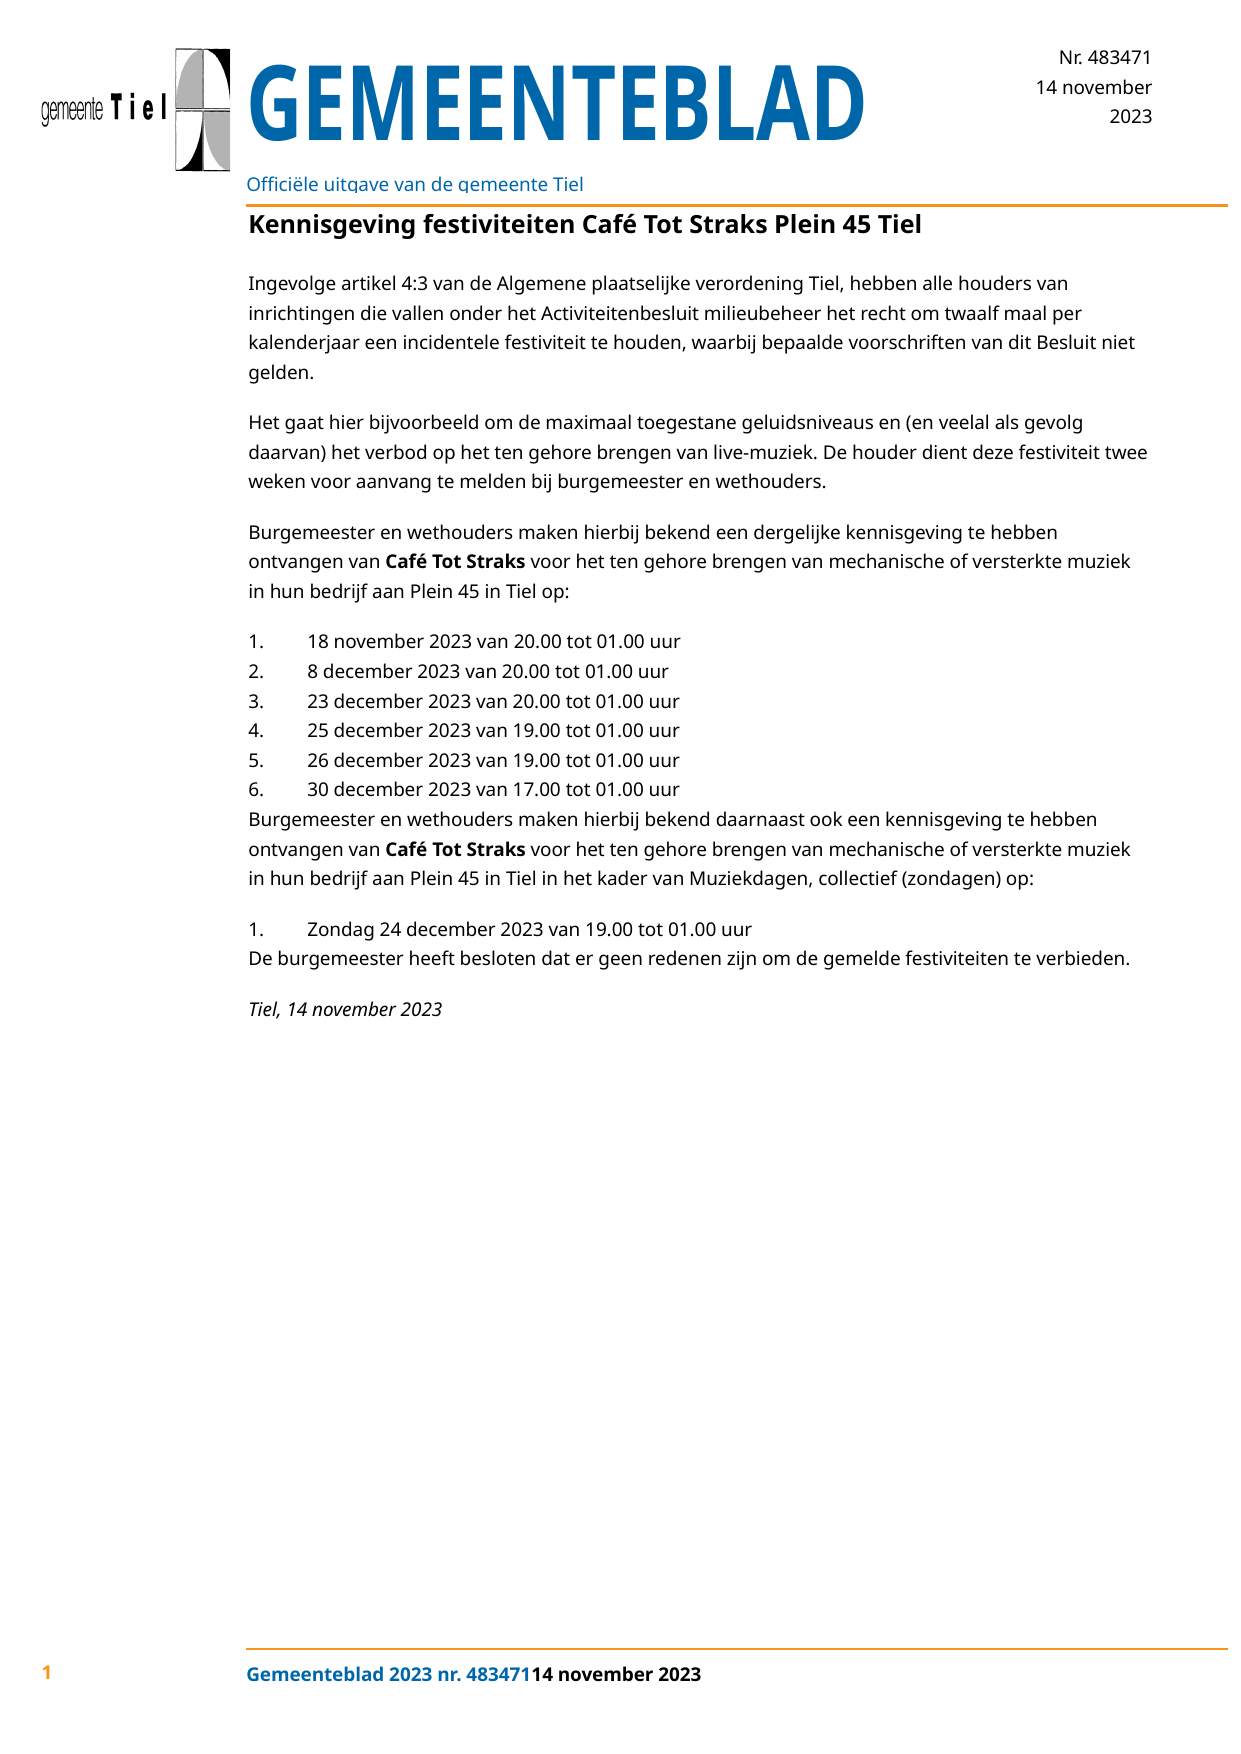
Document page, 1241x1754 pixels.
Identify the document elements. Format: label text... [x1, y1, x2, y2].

list 30 december 2023 van 17.00 tot 01.00 uur [248, 777, 1152, 802]
text Burgemeester en wethouders maken hierbij bekend daarnaast ook een kennisgeving te hebben ontvangen van Café Tot Straks voor het ten gehore brengen van mechanische of versterkte muziek in hun bedrijf aan Plein 45 in Tiel in het kader van Muziekdagen, collectief (zondagen) op: [248, 806, 1152, 891]
list 18 november 2023 van 20.00 tot 01.00 uur [248, 629, 1152, 654]
list 26 december 2023 van 19.00 tot 01.00 uur [248, 747, 1152, 773]
text Ingevolge artikel 4:3 van de Algemene plaatselijke verordening Tiel, hebben alle houders van inrichtingen die vallen onder het Activiteitenbesluit milieubeheer het recht om twaalf maal per kalenderjaar een incidentele festiviteit te houden, waarbij bepaalde voorschriften van dit Besluit niet gelden. [248, 270, 1152, 385]
list Zondag 24 december 2023 van 19.00 tot 01.00 uur [248, 916, 1152, 941]
text Het gaat hier bijvoorbeeld om de maximaal toegestane geluidsniveaus en (en veelal als gevolg daarvan) het verbod op het ten gehore brengen van live-muziek. De houder dient deze festiviteit twee weken voor aanvang te melden bij burgemeester en wethouders. [248, 409, 1152, 494]
text Tiel, 14 november 2023 [248, 996, 1152, 1021]
list 8 december 2023 van 20.00 tot 01.00 uur [248, 658, 1152, 684]
text Kennisgeving festiviteiten Café Tot Straks Plein 45 Tiel [248, 207, 1152, 241]
list 25 december 2023 van 19.00 tot 01.00 uur [248, 717, 1152, 743]
text De burgemeester heeft besloten dat er geen redenen zijn om de gemelde festiviteiten te verbieden. [248, 945, 1152, 971]
picture [41, 47, 231, 172]
list 23 december 2023 van 20.00 tot 01.00 uur [248, 688, 1152, 713]
text Burgemeester en wethouders maken hierbij bekend een dergelijke kennisgeving te hebben ontvangen van Café Tot Straks voor het ten gehore brengen van mechanische of versterkte muziek in hun bedrijf aan Plein 45 in Tiel op: [248, 519, 1152, 604]
